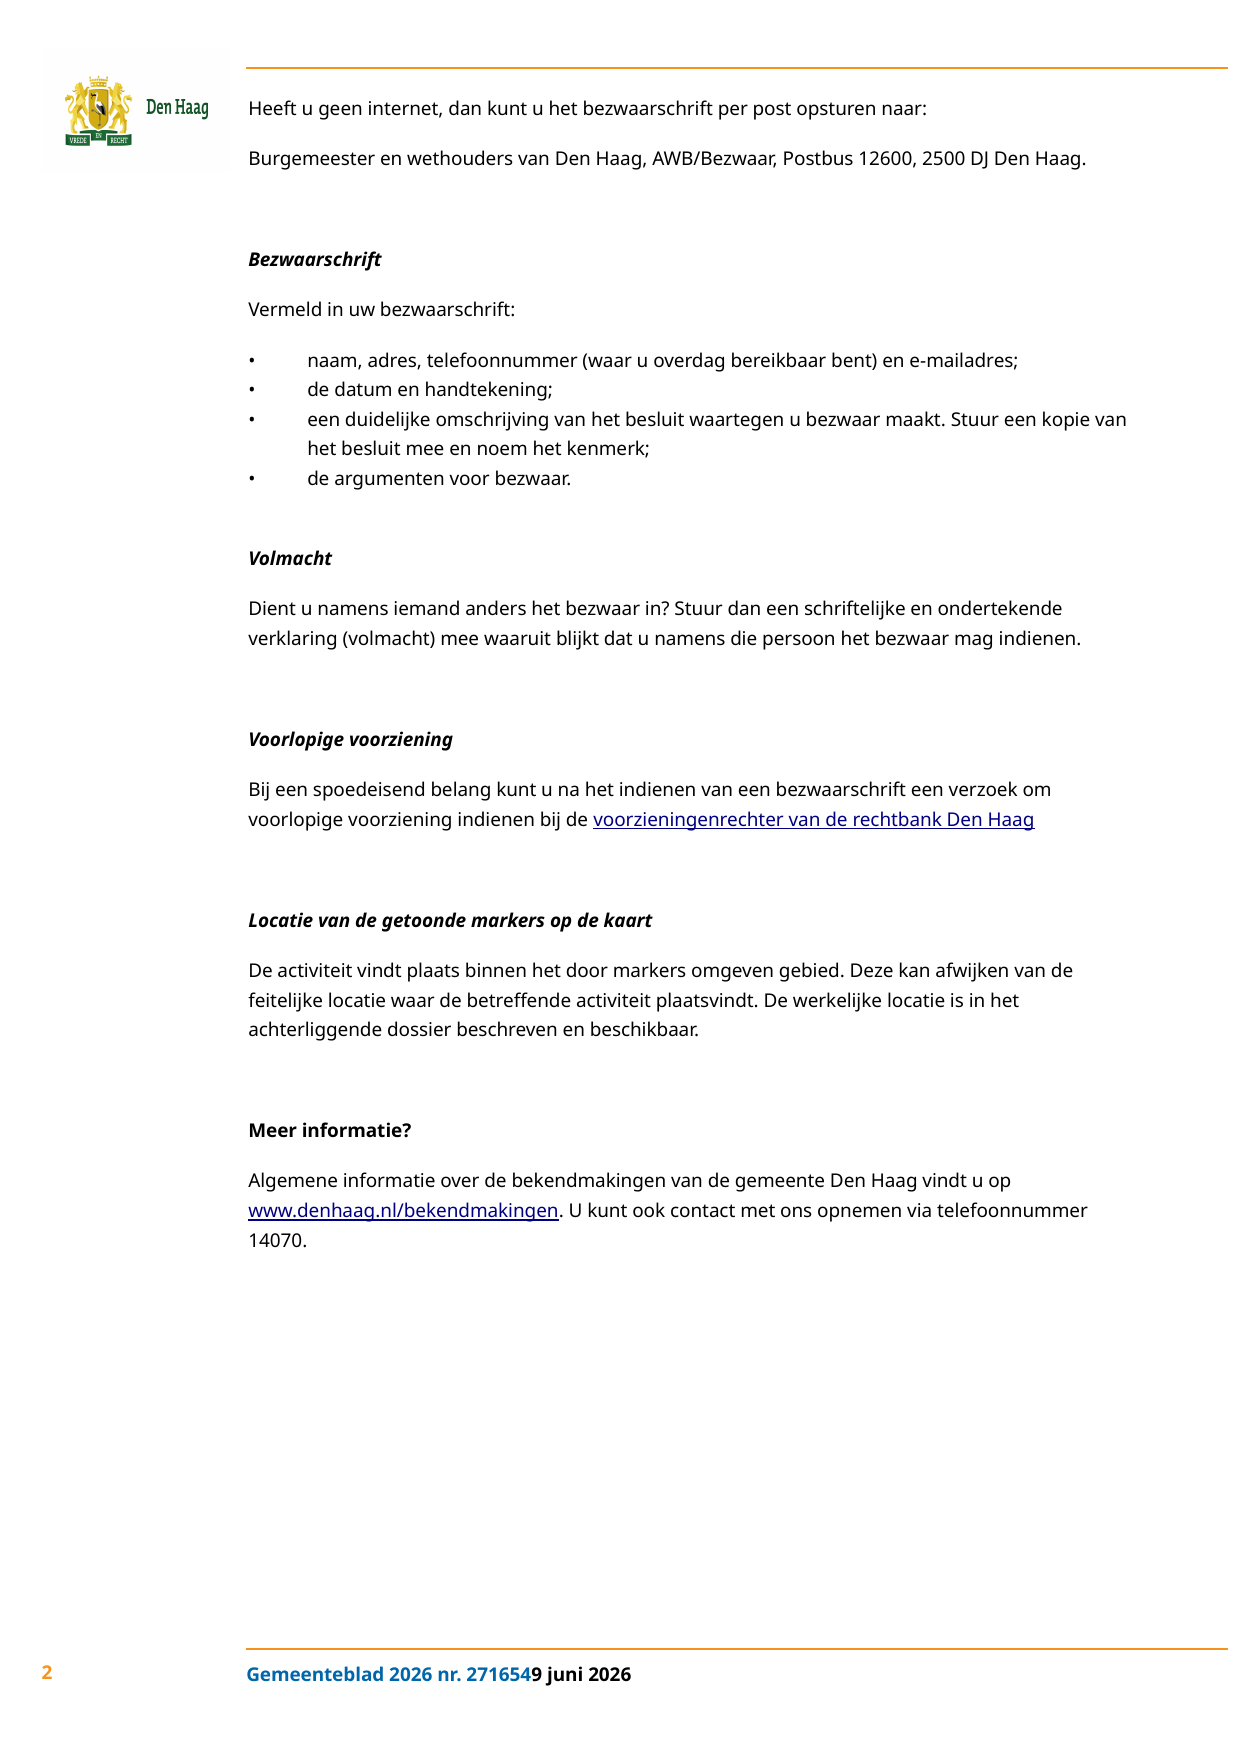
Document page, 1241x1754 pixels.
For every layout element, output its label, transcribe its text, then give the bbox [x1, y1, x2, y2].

list de datum en handtekening; [248, 376, 1152, 402]
text Bij een spoedeisend belang kunt u na het indienen van een bezwaarschrift een verzoek om voorlopige voorziening indienen bij de voorzieningenrechter van de rechtbank Den Haag [248, 776, 1152, 832]
text Meer informatie? [248, 1117, 1152, 1143]
text Volmacht [248, 545, 1152, 571]
text Heeft u geen internet, dan kunt u het bezwaarschrift per post opsturen naar: [248, 95, 1152, 121]
text Dient u namens iemand anders het bezwaar in? Stuur dan een schriftelijke en ondertekende verklaring (volmacht) mee waaruit blijkt dat u namens die persoon het bezwaar mag indienen. [248, 596, 1152, 651]
list naam, adres, telefoonnummer (waar u overdag bereikbaar bent) en e-mailadres; [248, 347, 1152, 373]
text Locatie van de getoonde markers op de kaart [248, 907, 1152, 933]
text Bezwaarschrift [248, 246, 1152, 272]
text Burgemeester en wethouders van Den Haag, AWB/Bezwaar, Postbus 12600, 2500 DJ Den Haag. [248, 145, 1152, 171]
text De activiteit vindt plaats binnen het door markers omgeven gebied. Deze kan afwijken van de feitelijke locatie waar de betreffende activiteit plaatsvindt. De werkelijke locatie is in het achterliggende dossier beschreven en beschikbaar. [248, 957, 1152, 1042]
text Algemene informatie over de bekendmakingen van de gemeente Den Haag vindt u op www.denhaag.nl/bekendmakingen. U kunt ook contact met ons opnemen via telefoonnummer 14070. [248, 1168, 1152, 1253]
list een duidelijke omschrijving van het besluit waartegen u bezwaar maakt. Stuur een kopie van het besluit mee en noem het kenmerk; [248, 406, 1152, 461]
picture [41, 47, 231, 172]
text Vermeld in uw bezwaarschrift: [248, 296, 1152, 322]
text Voorlopige voorziening [248, 726, 1152, 752]
list de argumenten voor bezwaar. [248, 465, 1152, 491]
